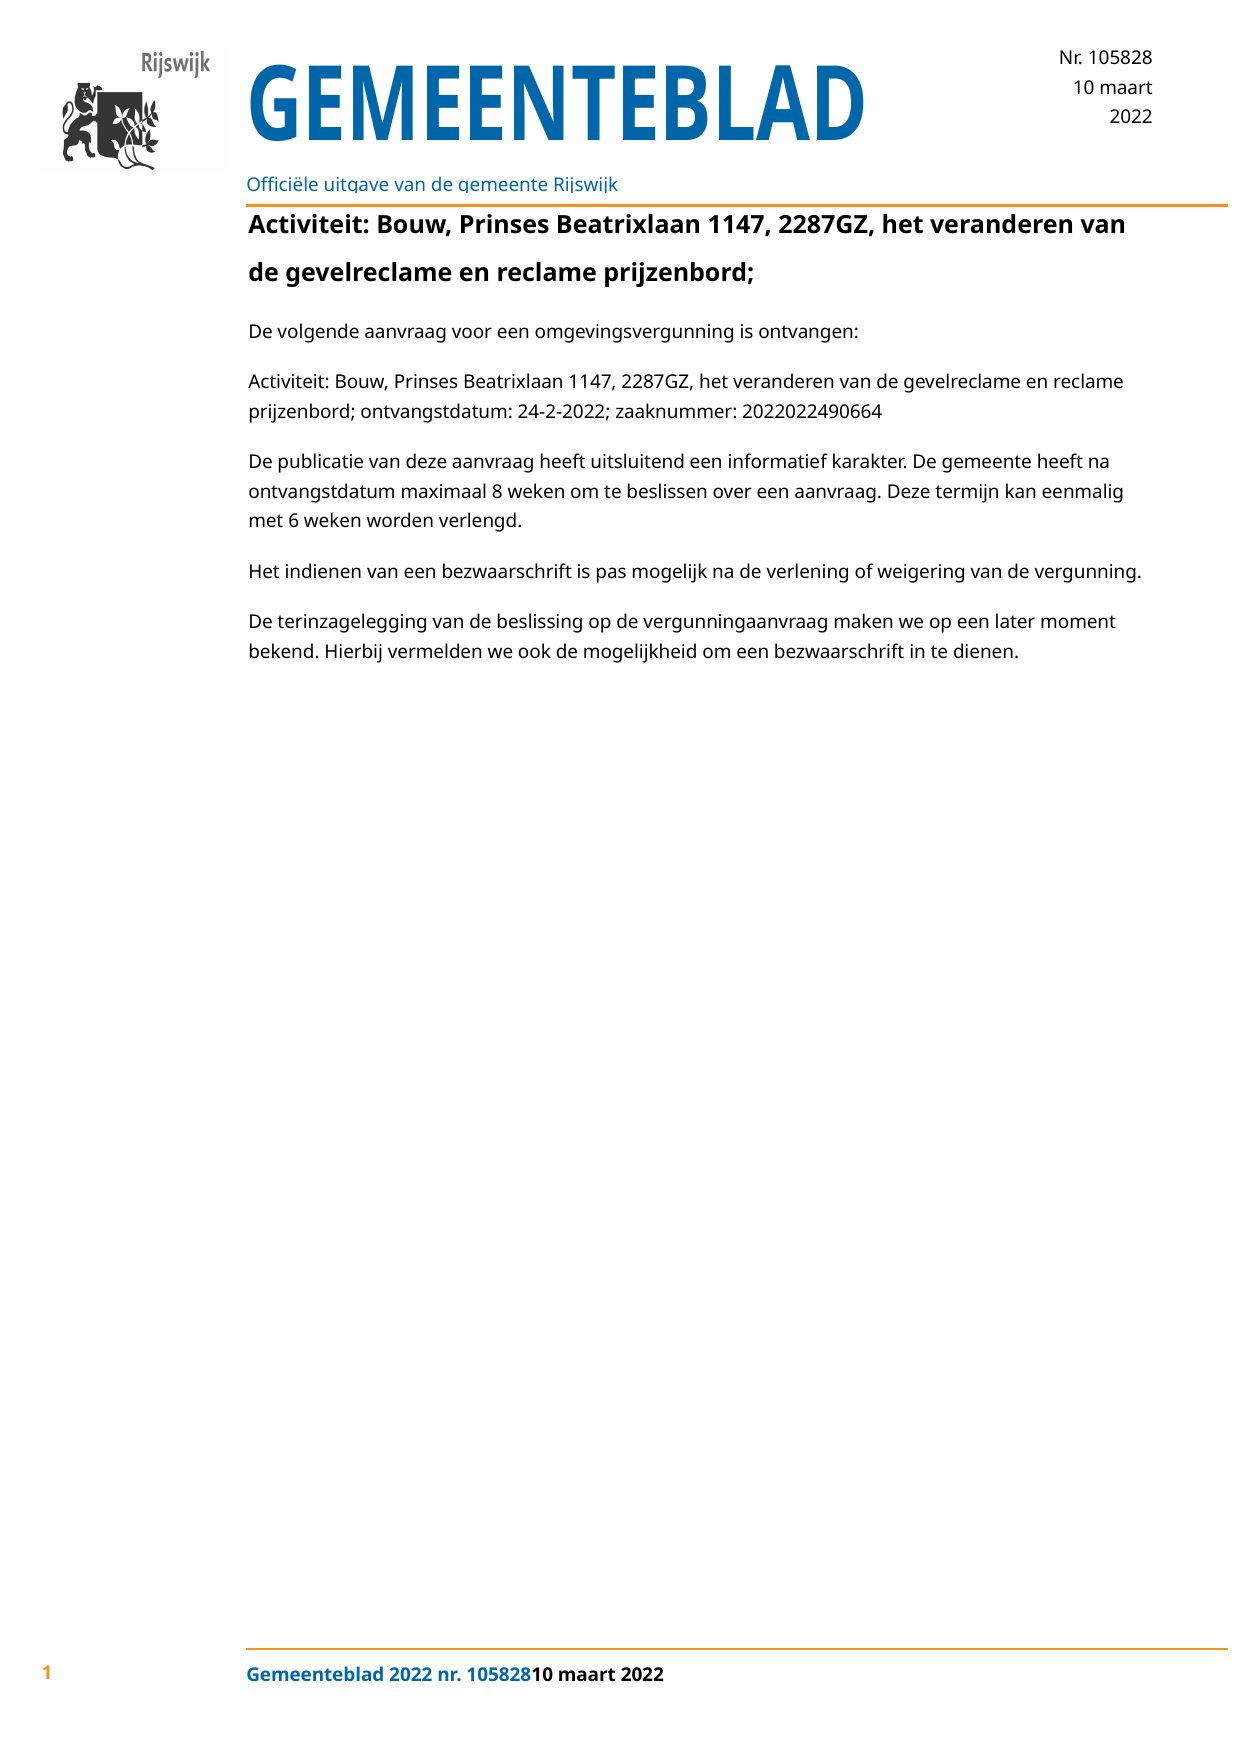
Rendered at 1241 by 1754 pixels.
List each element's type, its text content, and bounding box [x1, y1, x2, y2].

text De terinzagelegging van de beslissing op de vergunningaanvraag maken we op een later moment bekend. Hierbij vermelden we ook de mogelijkheid om een bezwaarschrift in te dienen. [248, 608, 1152, 664]
text De volgende aanvraag voor een omgevingsvergunning is ontvangen: [248, 318, 1152, 344]
text Activiteit: Bouw, Prinses Beatrixlaan 1147, 2287GZ, het veranderen van de gevelreclame en reclame prijzenbord; [248, 207, 1152, 288]
text De publicatie van deze aanvraag heeft uitsluitend een informatief karakter. De gemeente heeft na ontvangstdatum maximaal 8 weken om te beslissen over een aanvraag. Deze termijn kan eenmalig met 6 weken worden verlengd. [248, 448, 1152, 533]
picture [41, 47, 231, 172]
text Activiteit: Bouw, Prinses Beatrixlaan 1147, 2287GZ, het veranderen van de gevelreclame en reclame prijzenbord; ontvangstdatum: 24-2-2022; zaaknummer: 2022022490664 [248, 368, 1152, 424]
text Het indienen van een bezwaarschrift is pas mogelijk na de verlening of weigering van de vergunning. [248, 558, 1152, 584]
